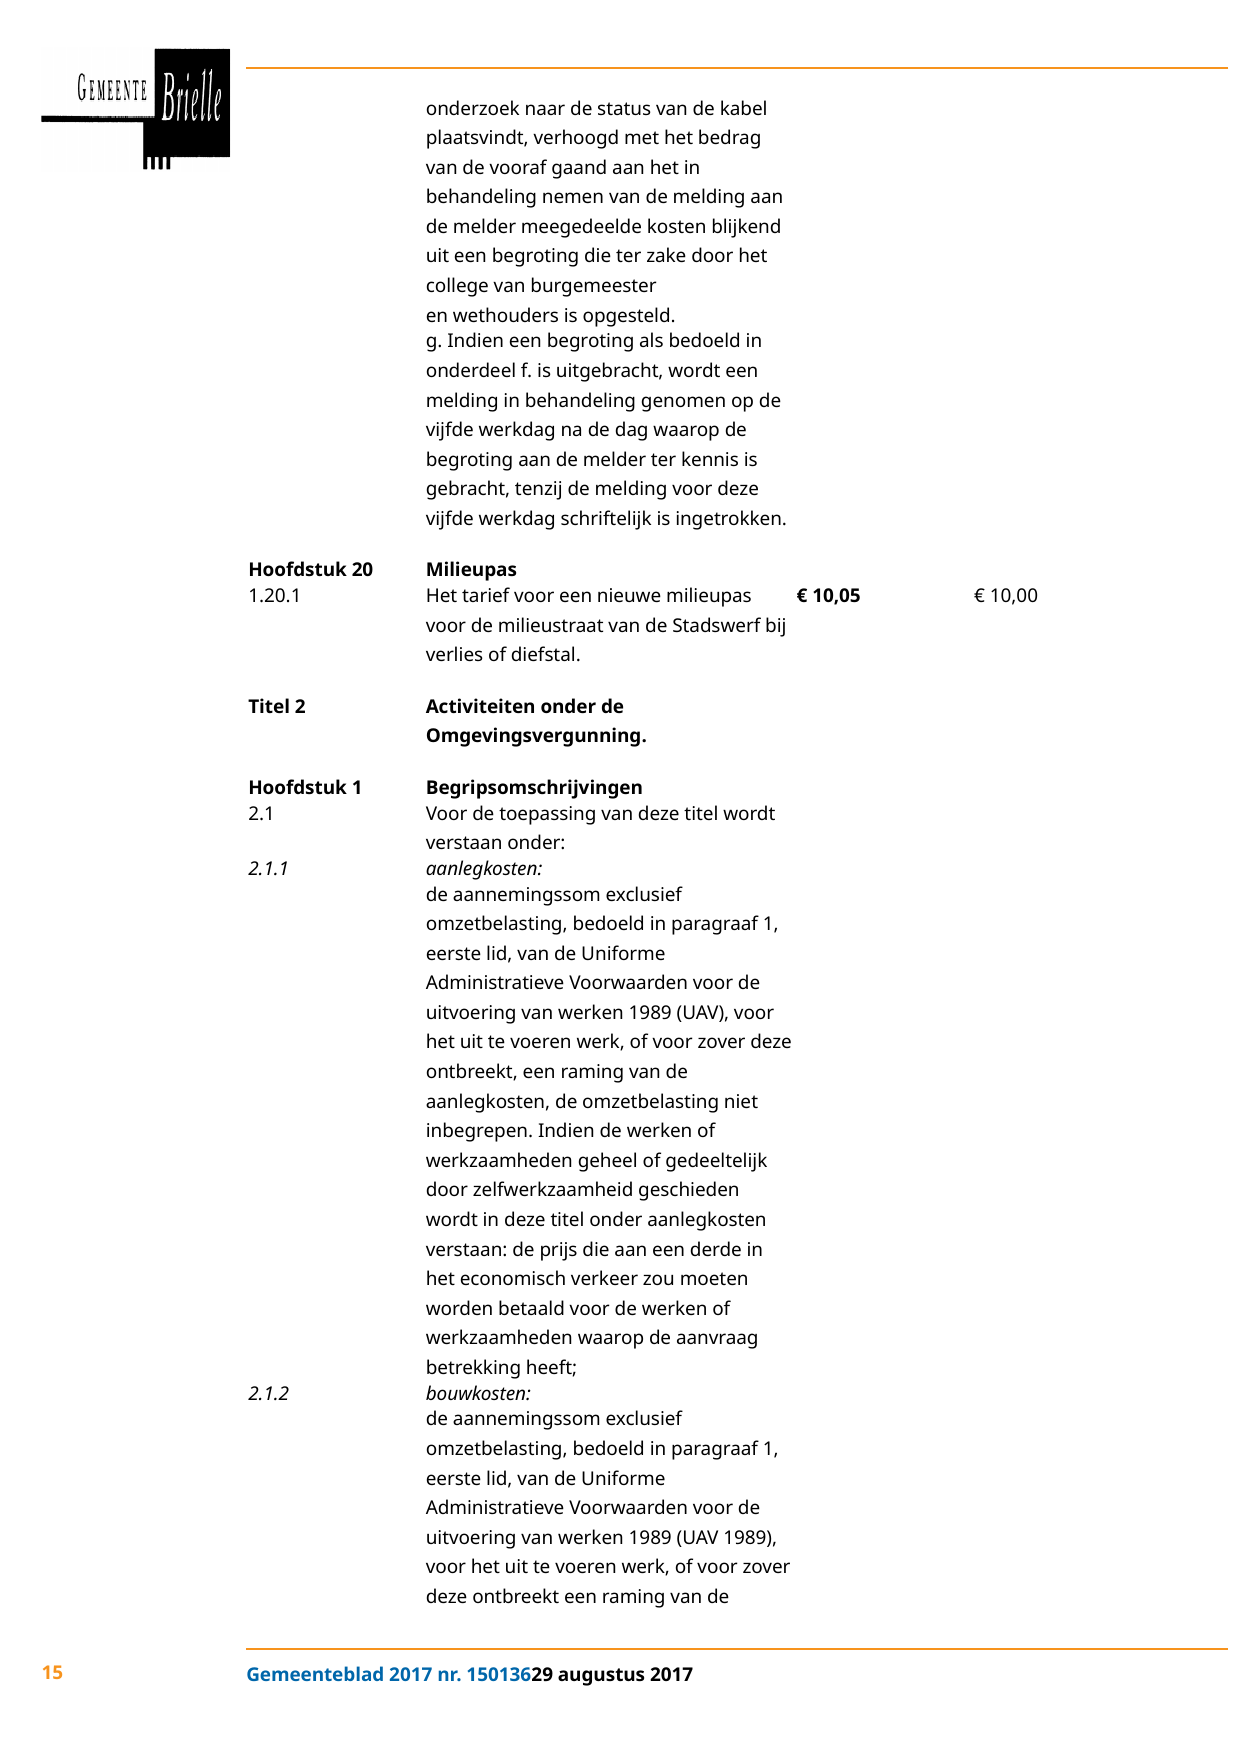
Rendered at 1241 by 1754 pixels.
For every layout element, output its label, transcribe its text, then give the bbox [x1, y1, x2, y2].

table_cell Voor de toepassing van deze titel wordt verstaan onder: [426, 800, 796, 855]
table_cell 1.20.1 [248, 582, 426, 667]
table_cell [974, 855, 1152, 881]
table_cell [426, 531, 796, 557]
table_cell de aannemingssom exclusief omzetbelasting, bedoeld in paragraaf 1, eerste lid, van de Uniforme Administratieve Voorwaarden voor de uitvoering van werken 1989 (UAV 1989), voor het uit te voeren werk, of voor zover deze ontbreekt een raming van de [426, 1406, 796, 1609]
table_cell [248, 95, 426, 328]
table_cell Hoofdstuk 1 [248, 774, 426, 800]
table_cell Activiteiten onder de Omgevingsvergunning. [426, 693, 796, 748]
table_cell [974, 693, 1152, 748]
table_cell 2.1 [248, 800, 426, 855]
table_cell [974, 1406, 1152, 1609]
table_cell [974, 748, 1152, 774]
table_cell [248, 881, 426, 1380]
table_cell [974, 800, 1152, 855]
table_cell g. Indien een begroting als bedoeld in onderdeel f. is uitgebracht, wordt een melding in behandeling genomen op de vijfde werkdag na de dag waarop de begroting aan de melder ter kennis is gebracht, tenzij de melding voor deze vijfde werkdag schriftelijk is ingetrokken. [426, 328, 796, 531]
table_cell Titel 2 [248, 693, 426, 748]
table_cell [796, 748, 974, 774]
table_cell Begripsomschrijvingen [426, 774, 796, 800]
table_cell Het tarief voor een nieuwe milieupas voor de milieustraat van de Stadswerf bij verlies of diefstal. [426, 582, 796, 667]
table_cell [796, 667, 974, 693]
table_cell [974, 95, 1152, 328]
picture [41, 47, 231, 172]
table_cell aanlegkosten: [426, 855, 796, 881]
table_cell [796, 693, 974, 748]
table_cell [974, 531, 1152, 557]
table_cell [974, 1380, 1152, 1406]
table_cell [796, 531, 974, 557]
table_cell [796, 881, 974, 1380]
table_cell 2.1.2 [248, 1380, 426, 1406]
table_cell [796, 95, 974, 328]
table_cell [426, 748, 796, 774]
table_cell [796, 1380, 974, 1406]
table_cell [426, 667, 796, 693]
table_cell [248, 667, 426, 693]
table_cell onderzoek naar de status van de kabel plaatsvindt, verhoogd met het bedrag van de vooraf gaand aan het in behandeling nemen van de melding aan de melder meegedeelde kosten blijkend uit een begroting die ter zake door het college van burgemeester en wethouders is opgesteld. [426, 95, 796, 328]
table_cell [248, 1406, 426, 1609]
table_cell [796, 1406, 974, 1609]
table_cell Hoofdstuk 20 [248, 557, 426, 582]
table_cell [796, 557, 974, 582]
table_cell [248, 748, 426, 774]
table_cell Milieupas [426, 557, 796, 582]
table_cell [248, 328, 426, 531]
table_cell [974, 557, 1152, 582]
table_cell € 10,05 [796, 582, 974, 667]
table_cell [974, 774, 1152, 800]
table_cell [796, 774, 974, 800]
table_cell [796, 800, 974, 855]
table_cell [974, 328, 1152, 531]
table_cell [796, 855, 974, 881]
table_cell bouwkosten: [426, 1380, 796, 1406]
table_cell [248, 531, 426, 557]
table_cell [974, 667, 1152, 693]
table_cell € 10,00 [974, 582, 1152, 667]
table_cell 2.1.1 [248, 855, 426, 881]
table_cell [974, 881, 1152, 1380]
table_cell [796, 328, 974, 531]
table_cell de aannemingssom exclusief omzetbelasting, bedoeld in paragraaf 1, eerste lid, van de Uniforme Administratieve Voorwaarden voor de uitvoering van werken 1989 (UAV), voor het uit te voeren werk, of voor zover deze ontbreekt, een raming van de aanlegkosten, de omzetbelasting niet inbegrepen. Indien de werken of werkzaamheden geheel of gedeeltelijk door zelfwerkzaamheid geschieden wordt in deze titel onder aanlegkosten verstaan: de prijs die aan een derde in het economisch verkeer zou moeten worden betaald voor de werken of werkzaamheden waarop de aanvraag betrekking heeft; [426, 881, 796, 1380]
